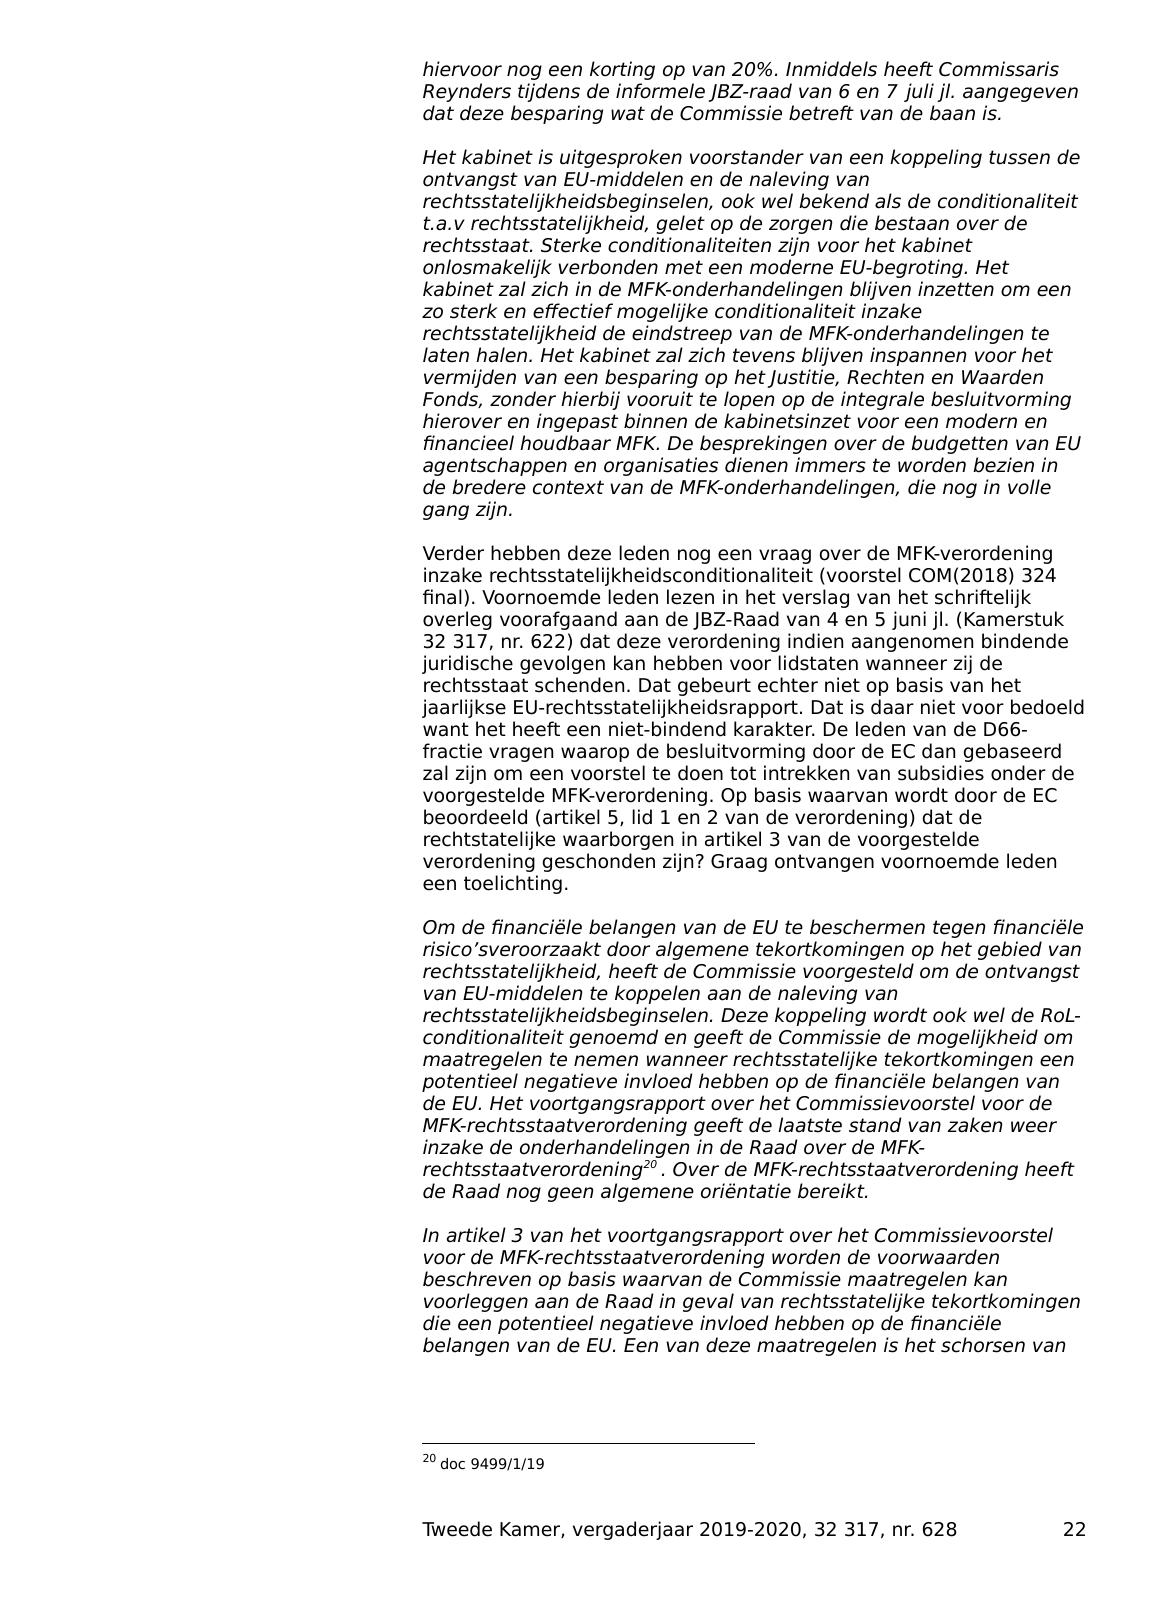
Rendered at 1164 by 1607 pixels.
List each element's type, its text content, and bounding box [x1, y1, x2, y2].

text doc 9499/1/19 [422, 1452, 1087, 1474]
text Verder hebben deze leden nog een vraag over de MFK-verordening inzake rechtsstatelijkheidsconditionaliteit (voorstel COM(2018) 324 final). Voornoemde leden lezen in het verslag van het schriftelijk overleg voorafgaand aan de JBZ-Raad van 4 en 5 juni jl. (Kamerstuk 32 317, nr. 622) dat deze verordening indien aangenomen bindende juridische gevolgen kan hebben voor lidstaten wanneer zij de rechtsstaat schenden. Dat gebeurt echter niet op basis van het jaarlijkse EU-rechtsstatelijkheidsrapport. Dat is daar niet voor bedoeld want het heeft een niet-bindend karakter. De leden van de D66-fractie vragen waarop de besluitvorming door de EC dan gebaseerd zal zijn om een voorstel te doen tot intrekken van subsidies onder de voorgestelde MFK-verordening. Op basis waarvan wordt door de EC beoordeeld (artikel 5, lid 1 en 2 van de verordening) dat de rechtstatelijke waarborgen in artikel 3 van de voorgestelde verordening geschonden zijn? Graag ontvangen voornoemde leden een toelichting. [422, 543, 1087, 895]
text hiervoor nog een korting op van 20%. Inmiddels heeft Commissaris Reynders tijdens de informele JBZ-raad van 6 en 7 juli jl. aangegeven dat deze besparing wat de Commissie betreft van de baan is. [422, 59, 1087, 125]
text Het kabinet is uitgesproken voorstander van een koppeling tussen de ontvangst van EU-middelen en de naleving van rechtsstatelijkheidsbeginselen, ook wel bekend als de conditionaliteit t.a.v rechtsstatelijkheid, gelet op de zorgen die bestaan over de rechtsstaat. Sterke conditionaliteiten zijn voor het kabinet onlosmakelijk verbonden met een moderne EU-begroting. Het kabinet zal zich in de MFK-onderhandelingen blijven inzetten om een zo sterk en effectief mogelijke conditionaliteit inzake rechtsstatelijkheid de eindstreep van de MFK-onderhandelingen te laten halen. Het kabinet zal zich tevens blijven inspannen voor het vermijden van een besparing op het Justitie, Rechten en Waarden Fonds, zonder hierbij vooruit te lopen op de integrale besluitvorming hierover en ingepast binnen de kabinetsinzet voor een modern en financieel houdbaar MFK. De besprekingen over de budgetten van EU agentschappen en organisaties dienen immers te worden bezien in de bredere context van de MFK-onderhandelingen, die nog in volle gang zijn. [422, 147, 1087, 521]
text Om de financiële belangen van de EU te beschermen tegen financiële risico’sveroorzaakt door algemene tekortkomingen op het gebied van rechtsstatelijkheid, heeft de Commissie voorgesteld om de ontvangst van EU-middelen te koppelen aan de naleving van rechtsstatelijkheidsbeginselen. Deze koppeling wordt ook wel de RoL-conditionaliteit genoemd en geeft de Commissie de mogelijkheid om maatregelen te nemen wanneer rechtsstatelijke tekortkomingen een potentieel negatieve invloed hebben op de financiële belangen van de EU. Het voortgangsrapport over het Commissievoorstel voor de MFK-rechtsstaatverordening geeft de laatste stand van zaken weer inzake de onderhandelingen in de Raad over de MFK-rechtsstaatverordening. Over de MFK-rechtsstaatverordening heeft de Raad nog geen algemene oriëntatie bereikt. [422, 917, 1087, 1203]
text In artikel 3 van het voortgangsrapport over het Commissievoorstel voor de MFK-rechtsstaatverordening worden de voorwaarden beschreven op basis waarvan de Commissie maatregelen kan voorleggen aan de Raad in geval van rechtsstatelijke tekortkomingen die een potentieel negatieve invloed hebben op de financiële belangen van de EU. Een van deze maatregelen is het schorsen van [422, 1225, 1087, 1357]
